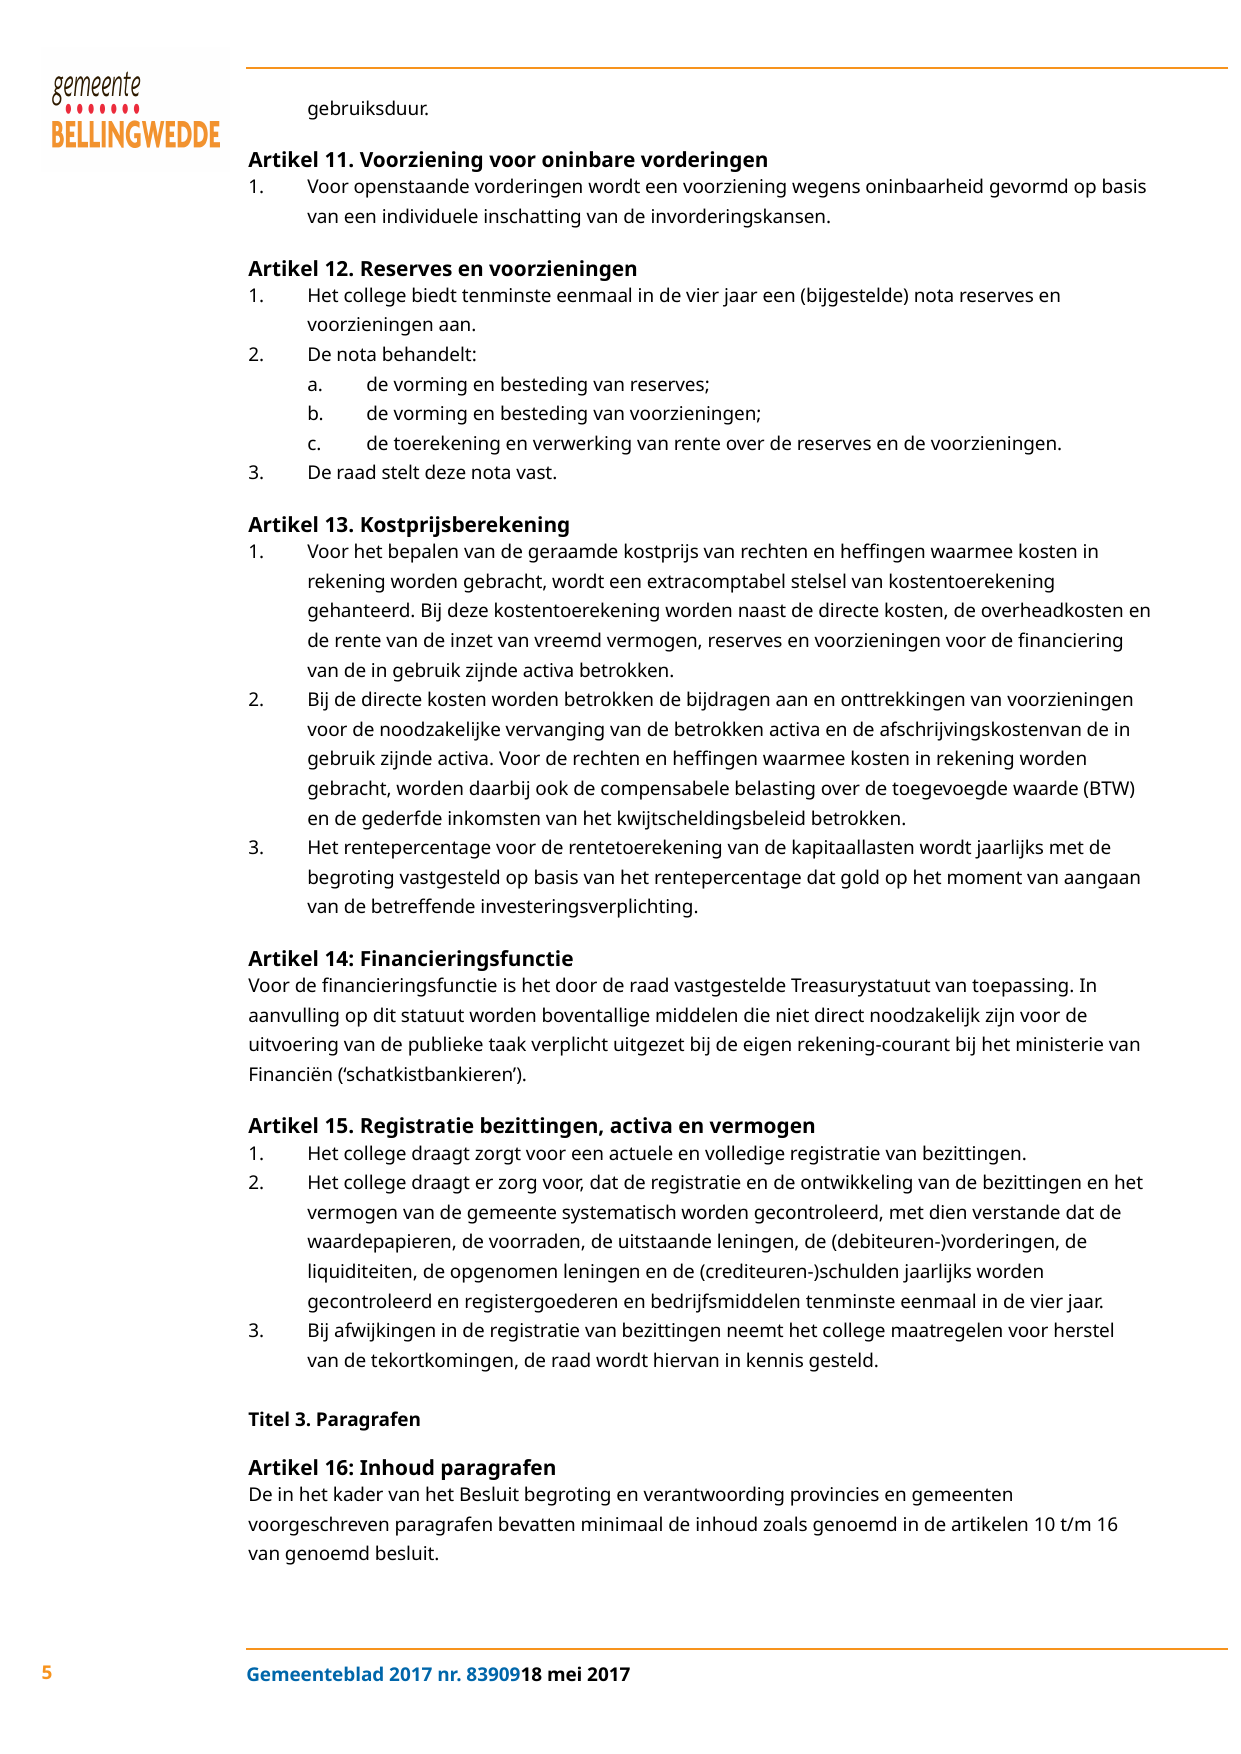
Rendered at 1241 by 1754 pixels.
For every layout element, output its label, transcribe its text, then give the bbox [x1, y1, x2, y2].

text Artikel 14: Financieringsfunctie [248, 944, 1152, 972]
text Artikel 16: Inhoud paragrafen [248, 1453, 1152, 1481]
list de vorming en besteding van voorzieningen; [307, 400, 1152, 426]
text De in het kader van het Besluit begroting en verantwoording provincies en gemeenten voorgeschreven paragrafen bevatten minimaal de inhoud zoals genoemd in de artikelen 10 t/m 16 van genoemd besluit. [248, 1481, 1152, 1566]
list Voor het bepalen van de geraamde kostprijs van rechten en heffingen waarmee kosten in rekening worden gebracht, wordt een extracomptabel stelsel van kostentoerekening gehanteerd. Bij deze kostentoerekening worden naast de directe kosten, de overheadkosten en de rente van de inzet van vreemd vermogen, reserves en voorzieningen voor de financiering van de in gebruik zijnde activa betrokken. [248, 538, 1152, 682]
text Titel 3. Paragrafen [248, 1406, 1152, 1432]
picture [41, 47, 231, 172]
list Bij de directe kosten worden betrokken de bijdragen aan en onttrekkingen van voorzieningen voor de noodzakelijke vervanging van de betrokken activa en de afschrijvingskostenvan de in gebruik zijnde activa. Voor de rechten en heffingen waarmee kosten in rekening worden gebracht, worden daarbij ook de compensabele belasting over de toegevoegde waarde (BTW) en de gederfde inkomsten van het kwijtscheldingsbeleid betrokken. [248, 686, 1152, 830]
list Het rentepercentage voor de rentetoerekening van de kapitaallasten wordt jaarlijks met de begroting vastgesteld op basis van het rentepercentage dat gold op het moment van aangaan van de betreffende investeringsverplichting. [248, 834, 1152, 919]
list De raad stelt deze nota vast. [248, 459, 1152, 485]
text Artikel 15. Registratie bezittingen, activa en vermogen [248, 1111, 1152, 1140]
text Artikel 11. Voorziening voor oninbare vorderingen [248, 145, 1152, 174]
list Voor openstaande vorderingen wordt een voorziening wegens oninbaarheid gevormd op basis van een individuele inschatting van de invorderingskansen. [248, 174, 1152, 229]
list de toerekening en verwerking van rente over de reserves en de voorzieningen. [307, 430, 1152, 456]
list Het college draagt zorgt voor een actuele en volledige registratie van bezittingen. [248, 1140, 1152, 1166]
list Het college biedt tenminste eenmaal in de vier jaar een (bijgestelde) nota reserves en voorzieningen aan. [248, 282, 1152, 337]
list gebruiksduur. [248, 95, 1152, 121]
list De nota behandelt: [248, 341, 1152, 367]
text Artikel 13. Kostprijsberekening [248, 510, 1152, 538]
list Het college draagt er zorg voor, dat de registratie en de ontwikkeling van de bezittingen en het vermogen van de gemeente systematisch worden gecontroleerd, met dien verstande dat de waardepapieren, de voorraden, de uitstaande leningen, de (debiteuren-)vorderingen, de liquiditeiten, de opgenomen leningen en de (crediteuren-)schulden jaarlijks worden gecontroleerd en registergoederen en bedrijfsmiddelen tenminste eenmaal in de vier jaar. [248, 1169, 1152, 1313]
list Bij afwijkingen in de registratie van bezittingen neemt het college maatregelen voor herstel van de tekortkomingen, de raad wordt hiervan in kennis gesteld. [248, 1317, 1152, 1373]
text Voor de financieringsfunctie is het door de raad vastgestelde Treasurystatuut van toepassing. In aanvulling op dit statuut worden boventallige middelen die niet direct noodzakelijk zijn voor de uitvoering van de publieke taak verplicht uitgezet bij de eigen rekening-courant bij het ministerie van Financiën (‘schatkistbankieren’). [248, 972, 1152, 1087]
text Artikel 12. Reserves en voorzieningen [248, 254, 1152, 282]
list de vorming en besteding van reserves; [307, 371, 1152, 397]
